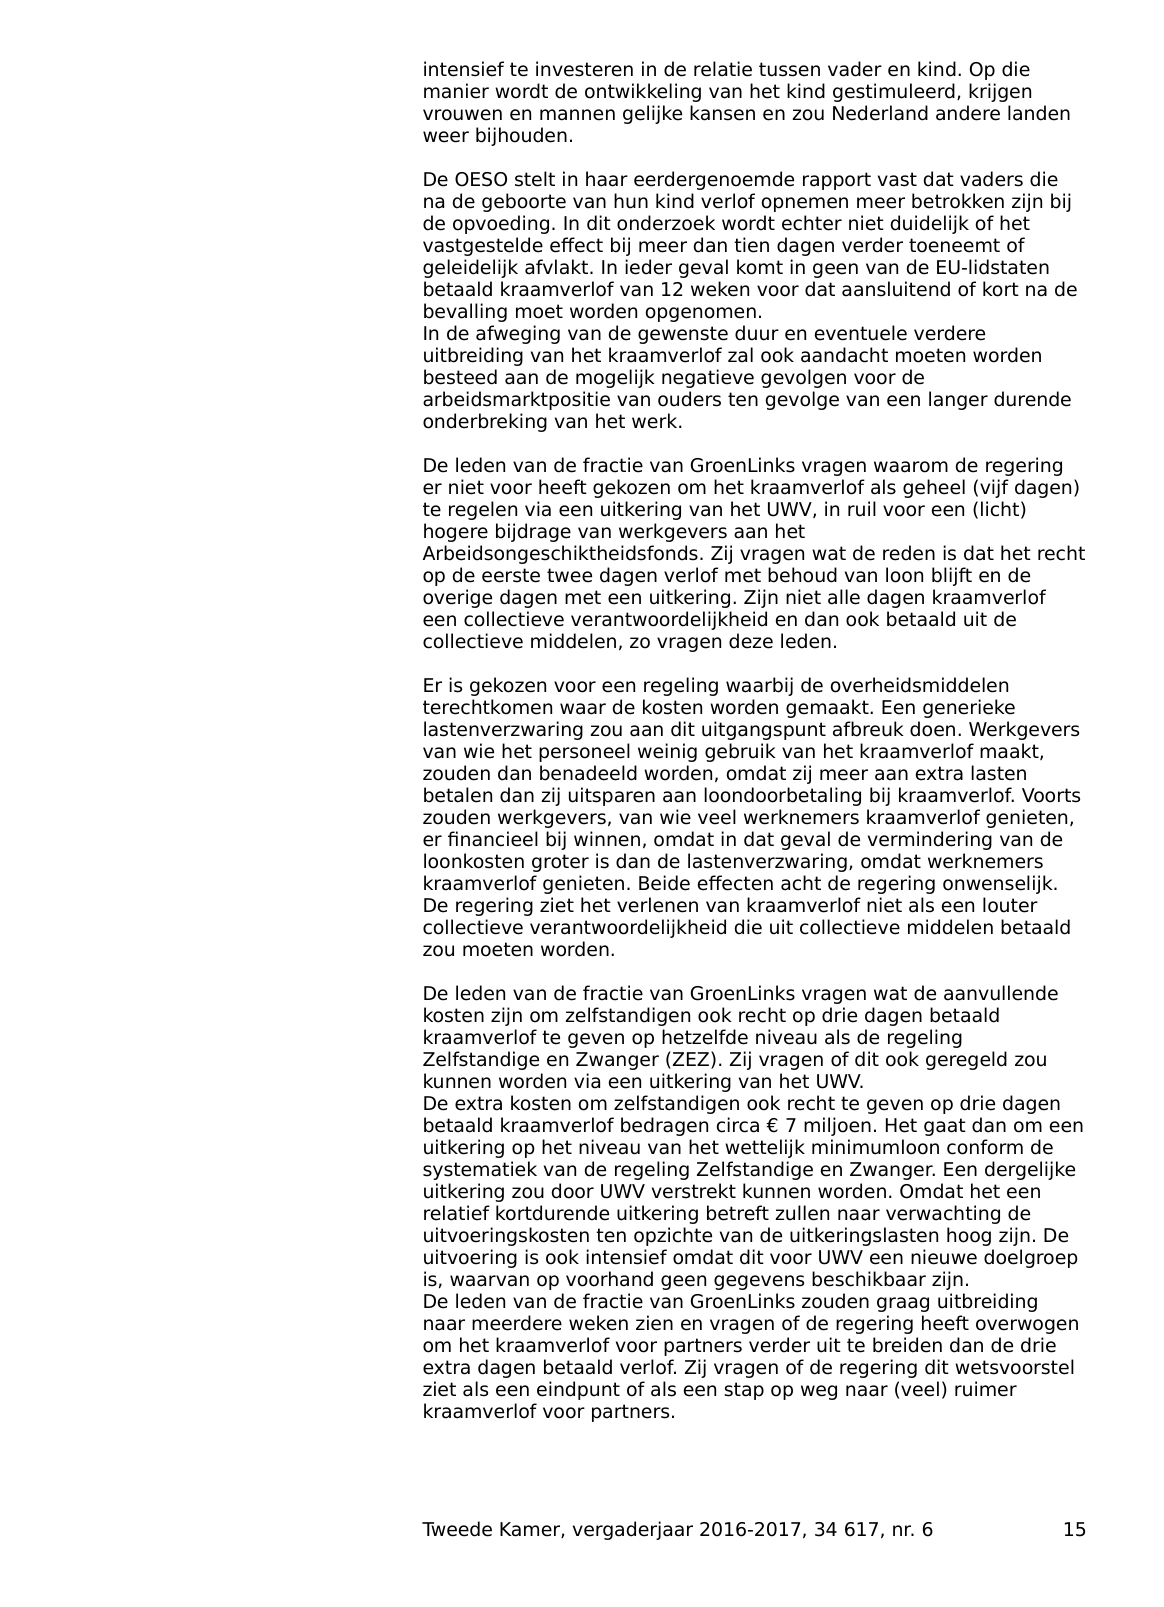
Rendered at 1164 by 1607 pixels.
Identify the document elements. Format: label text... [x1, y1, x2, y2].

text De extra kosten om zelfstandigen ook recht te geven op drie dagen betaald kraamverlof bedragen circa € 7 miljoen. Het gaat dan om een uitkering op het niveau van het wettelijk minimumloon conform de systematiek van de regeling Zelfstandige en Zwanger. Een dergelijke uitkering zou door UWV verstrekt kunnen worden. Omdat het een relatief kortdurende uitkering betreft zullen naar verwachting de uitvoeringskosten ten opzichte van de uitkeringslasten hoog zijn. De uitvoering is ook intensief omdat dit voor UWV een nieuwe doelgroep is, waarvan op voorhand geen gegevens beschikbaar zijn. [422, 1093, 1087, 1291]
text De OESO stelt in haar eerdergenoemde rapport vast dat vaders die na de geboorte van hun kind verlof opnemen meer betrokken zijn bij de opvoeding. In dit onderzoek wordt echter niet duidelijk of het vastgestelde effect bij meer dan tien dagen verder toeneemt of geleidelijk afvlakt. In ieder geval komt in geen van de EU-lidstaten betaald kraamverlof van 12 weken voor dat aansluitend of kort na de bevalling moet worden opgenomen. [422, 169, 1087, 323]
text De leden van de fractie van GroenLinks vragen wat de aanvullende kosten zijn om zelfstandigen ook recht op drie dagen betaald kraamverlof te geven op hetzelfde niveau als de regeling Zelfstandige en Zwanger (ZEZ). Zij vragen of dit ook geregeld zou kunnen worden via een uitkering van het UWV. [422, 983, 1087, 1093]
text De leden van de fractie van GroenLinks zouden graag uitbreiding naar meerdere weken zien en vragen of de regering heeft overwogen om het kraamverlof voor partners verder uit te breiden dan de drie extra dagen betaald verlof. Zij vragen of de regering dit wetsvoorstel ziet als een eindpunt of als een stap op weg naar (veel) ruimer kraamverlof voor partners. [422, 1291, 1087, 1423]
text intensief te investeren in de relatie tussen vader en kind. Op die manier wordt de ontwikkeling van het kind gestimuleerd, krijgen vrouwen en mannen gelijke kansen en zou Nederland andere landen weer bijhouden. [422, 59, 1087, 147]
text De leden van de fractie van GroenLinks vragen waarom de regering er niet voor heeft gekozen om het kraamverlof als geheel (vijf dagen) te regelen via een uitkering van het UWV, in ruil voor een (licht) hogere bijdrage van werkgevers aan het Arbeidsongeschiktheidsfonds. Zij vragen wat de reden is dat het recht op de eerste twee dagen verlof met behoud van loon blijft en de overige dagen met een uitkering. Zijn niet alle dagen kraamverlof een collectieve verantwoordelijkheid en dan ook betaald uit de collectieve middelen, zo vragen deze leden. [422, 455, 1087, 653]
text In de afweging van de gewenste duur en eventuele verdere uitbreiding van het kraamverlof zal ook aandacht moeten worden besteed aan de mogelijk negatieve gevolgen voor de arbeidsmarktpositie van ouders ten gevolge van een langer durende onderbreking van het werk. [422, 323, 1087, 433]
text Er is gekozen voor een regeling waarbij de overheidsmiddelen terechtkomen waar de kosten worden gemaakt. Een generieke lastenverzwaring zou aan dit uitgangspunt afbreuk doen. Werkgevers van wie het personeel weinig gebruik van het kraamverlof maakt, zouden dan benadeeld worden, omdat zij meer aan extra lasten betalen dan zij uitsparen aan loondoorbetaling bij kraamverlof. Voorts zouden werkgevers, van wie veel werknemers kraamverlof genieten, er financieel bij winnen, omdat in dat geval de vermindering van de loonkosten groter is dan de lastenverzwaring, omdat werknemers kraamverlof genieten. Beide effecten acht de regering onwenselijk. De regering ziet het verlenen van kraamverlof niet als een louter collectieve verantwoordelijkheid die uit collectieve middelen betaald zou moeten worden. [422, 675, 1087, 961]
